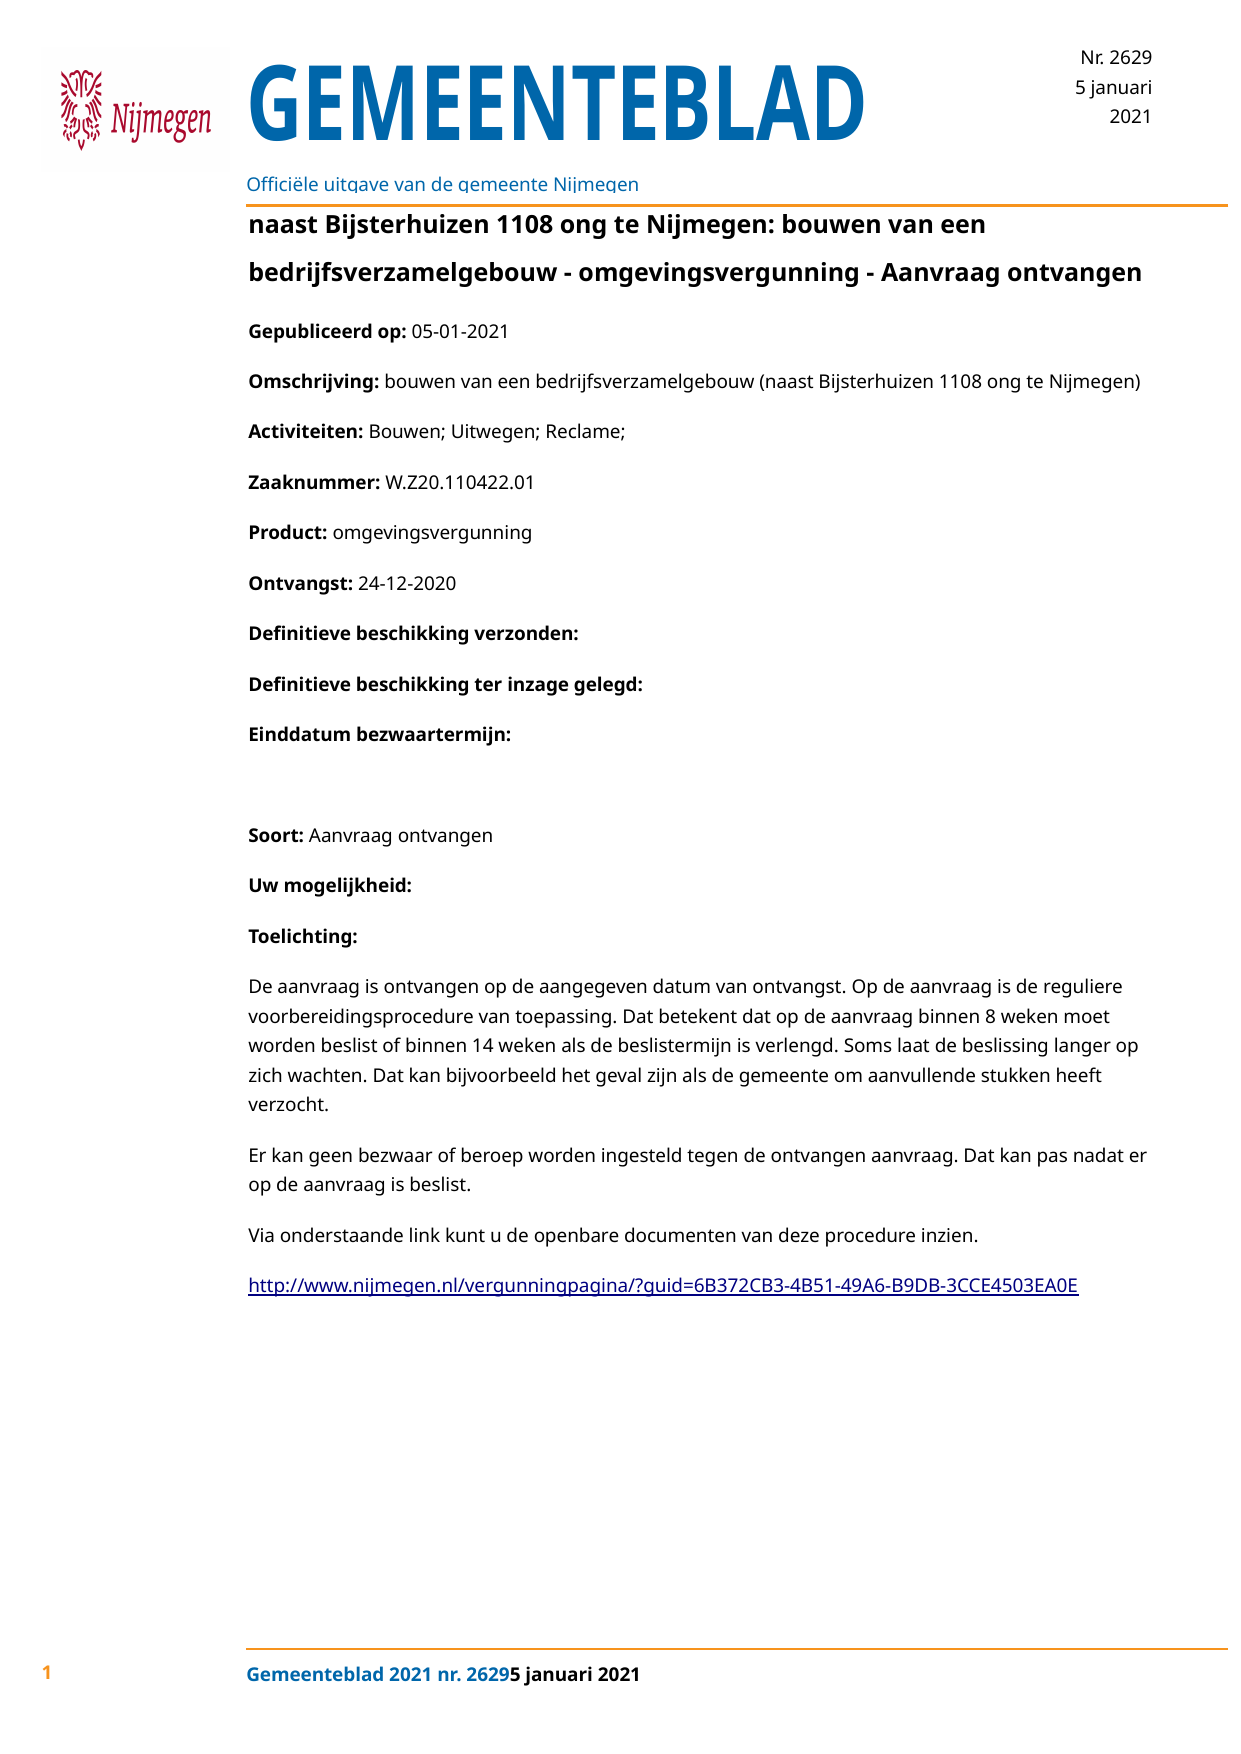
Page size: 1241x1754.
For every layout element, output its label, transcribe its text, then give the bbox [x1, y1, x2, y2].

text Ontvangst: 24-12-2020 [248, 570, 1152, 596]
text Product: omgevingsvergunning [248, 519, 1152, 545]
text Er kan geen bezwaar of beroep worden ingesteld tegen de ontvangen aanvraag. Dat kan pas nadat er op de aanvraag is beslist. [248, 1142, 1152, 1197]
text Zaaknummer: W.Z20.110422.01 [248, 469, 1152, 495]
text Via onderstaande link kunt u de openbare documenten van deze procedure inzien. [248, 1222, 1152, 1248]
text Soort: Aanvraag ontvangen [248, 822, 1152, 848]
text http://www.nijmegen.nl/vergunningpagina/?guid=6B372CB3-4B51-49A6-B9DB-3CCE4503EA0E [248, 1272, 1152, 1298]
text Gepubliceerd op: 05-01-2021 [248, 318, 1152, 344]
text Activiteiten: Bouwen; Uitwegen; Reclame; [248, 419, 1152, 444]
text naast Bijsterhuizen 1108 ong te Nijmegen: bouwen van een bedrijfsverzamelgebouw - omgevingsvergunning - Aanvraag ontvangen [248, 207, 1152, 288]
text Definitieve beschikking ter inzage gelegd: [248, 671, 1152, 697]
text Omschrijving: bouwen van een bedrijfsverzamelgebouw (naast Bijsterhuizen 1108 ong te Nijmegen) [248, 368, 1152, 394]
text Uw mogelijkheid: [248, 872, 1152, 898]
picture [41, 47, 231, 172]
text Toelichting: [248, 923, 1152, 949]
text De aanvraag is ontvangen op de aangegeven datum van ontvangst. Op de aanvraag is de reguliere voorbereidingsprocedure van toepassing. Dat betekent dat op de aanvraag binnen 8 weken moet worden beslist of binnen 14 weken als de beslistermijn is verlengd. Soms laat de beslissing langer op zich wachten. Dat kan bijvoorbeeld het geval zijn als de gemeente om aanvullende stukken heeft verzocht. [248, 973, 1152, 1117]
text Einddatum bezwaartermijn: [248, 721, 1152, 747]
text Definitieve beschikking verzonden: [248, 620, 1152, 646]
